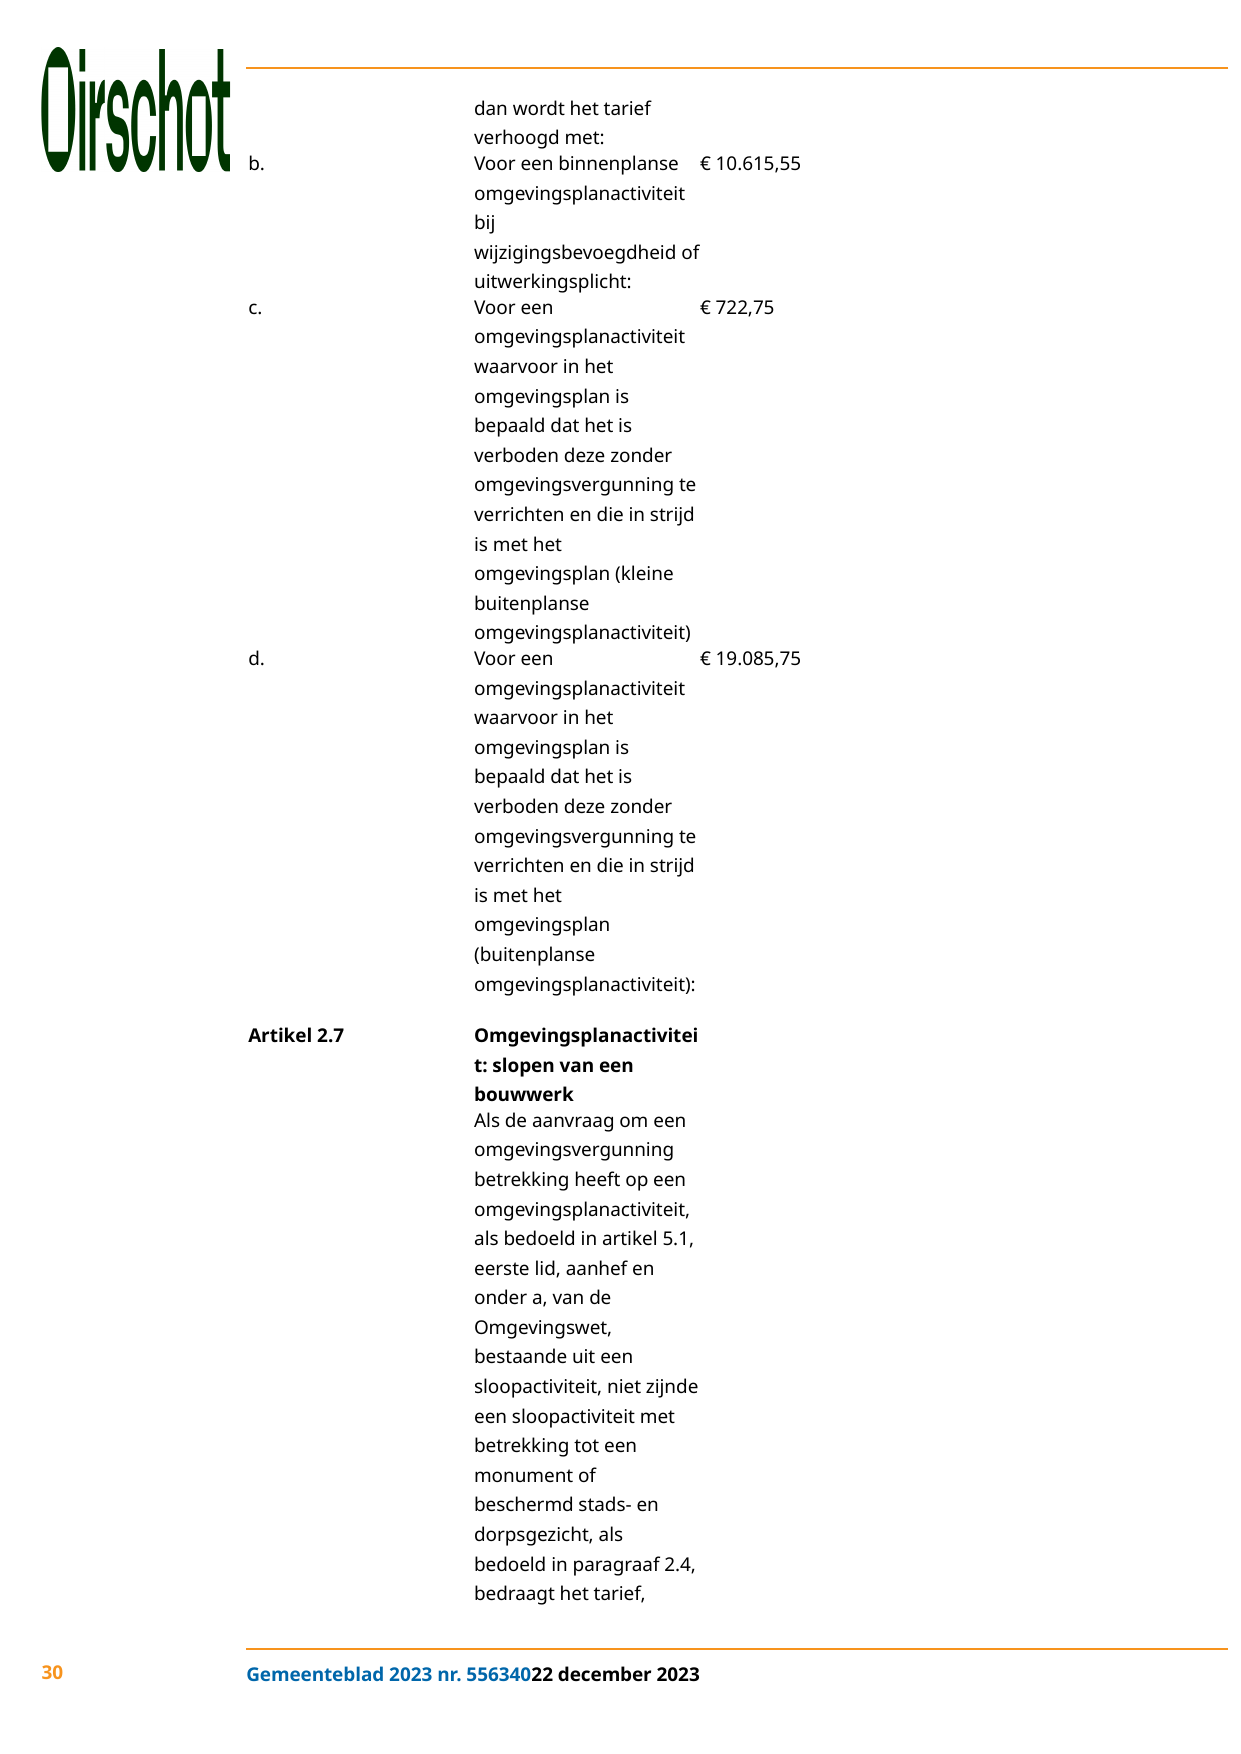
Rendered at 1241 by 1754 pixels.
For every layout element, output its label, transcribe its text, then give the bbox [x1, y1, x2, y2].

table_cell [926, 996, 1152, 1022]
table_cell b. [248, 150, 474, 294]
table_cell c. [248, 294, 474, 645]
table_cell Voor een omgevingsplanactiviteit waarvoor in het omgevingsplan is bepaald dat het is verboden deze zonder omgevingsvergunning te verrichten en die in strijd is met het omgevingsplan (kleine buitenplanse omgevingsplanactiviteit) [474, 294, 700, 645]
table_cell Omgevingsplanactiviteit: slopen van een bouwwerk [474, 1022, 700, 1107]
table_cell [474, 996, 700, 1022]
table_cell [926, 1022, 1152, 1107]
table_cell Artikel 2.7 [248, 1022, 474, 1107]
table_cell € 10.615,55 [700, 150, 926, 294]
table_cell [248, 996, 474, 1022]
table_cell [700, 1107, 926, 1606]
table_cell [248, 95, 474, 150]
table_cell [700, 1022, 926, 1107]
table_cell dan wordt het tarief verhoogd met: [474, 95, 700, 150]
table_cell € 19.085,75 [700, 645, 926, 996]
table_cell [248, 1107, 474, 1606]
table_cell [926, 150, 1152, 294]
table_cell [926, 645, 1152, 996]
table_cell [926, 1107, 1152, 1606]
table_cell [926, 294, 1152, 645]
table_cell Voor een omgevingsplanactiviteit waarvoor in het omgevingsplan is bepaald dat het is verboden deze zonder omgevingsvergunning te verrichten en die in strijd is met het omgevingsplan (buitenplanse omgevingsplanactiviteit): [474, 645, 700, 996]
table_cell € 722,75 [700, 294, 926, 645]
table_cell [700, 996, 926, 1022]
table_cell d. [248, 645, 474, 996]
picture [41, 47, 231, 172]
table_cell [926, 95, 1152, 150]
table_cell [700, 95, 926, 150]
table_cell Als de aanvraag om een omgevingsvergunning betrekking heeft op een omgevingsplanactiviteit, als bedoeld in artikel 5.1, eerste lid, aanhef en onder a, van de Omgevingswet, bestaande uit een sloopactiviteit, niet zijnde een sloopactiviteit met betrekking tot een monument of beschermd stads- en dorpsgezicht, als bedoeld in paragraaf 2.4, bedraagt het tarief, [474, 1107, 700, 1606]
table_cell Voor een binnenplanse omgevingsplanactiviteit bij wijzigingsbevoegdheid of uitwerkingsplicht: [474, 150, 700, 294]
